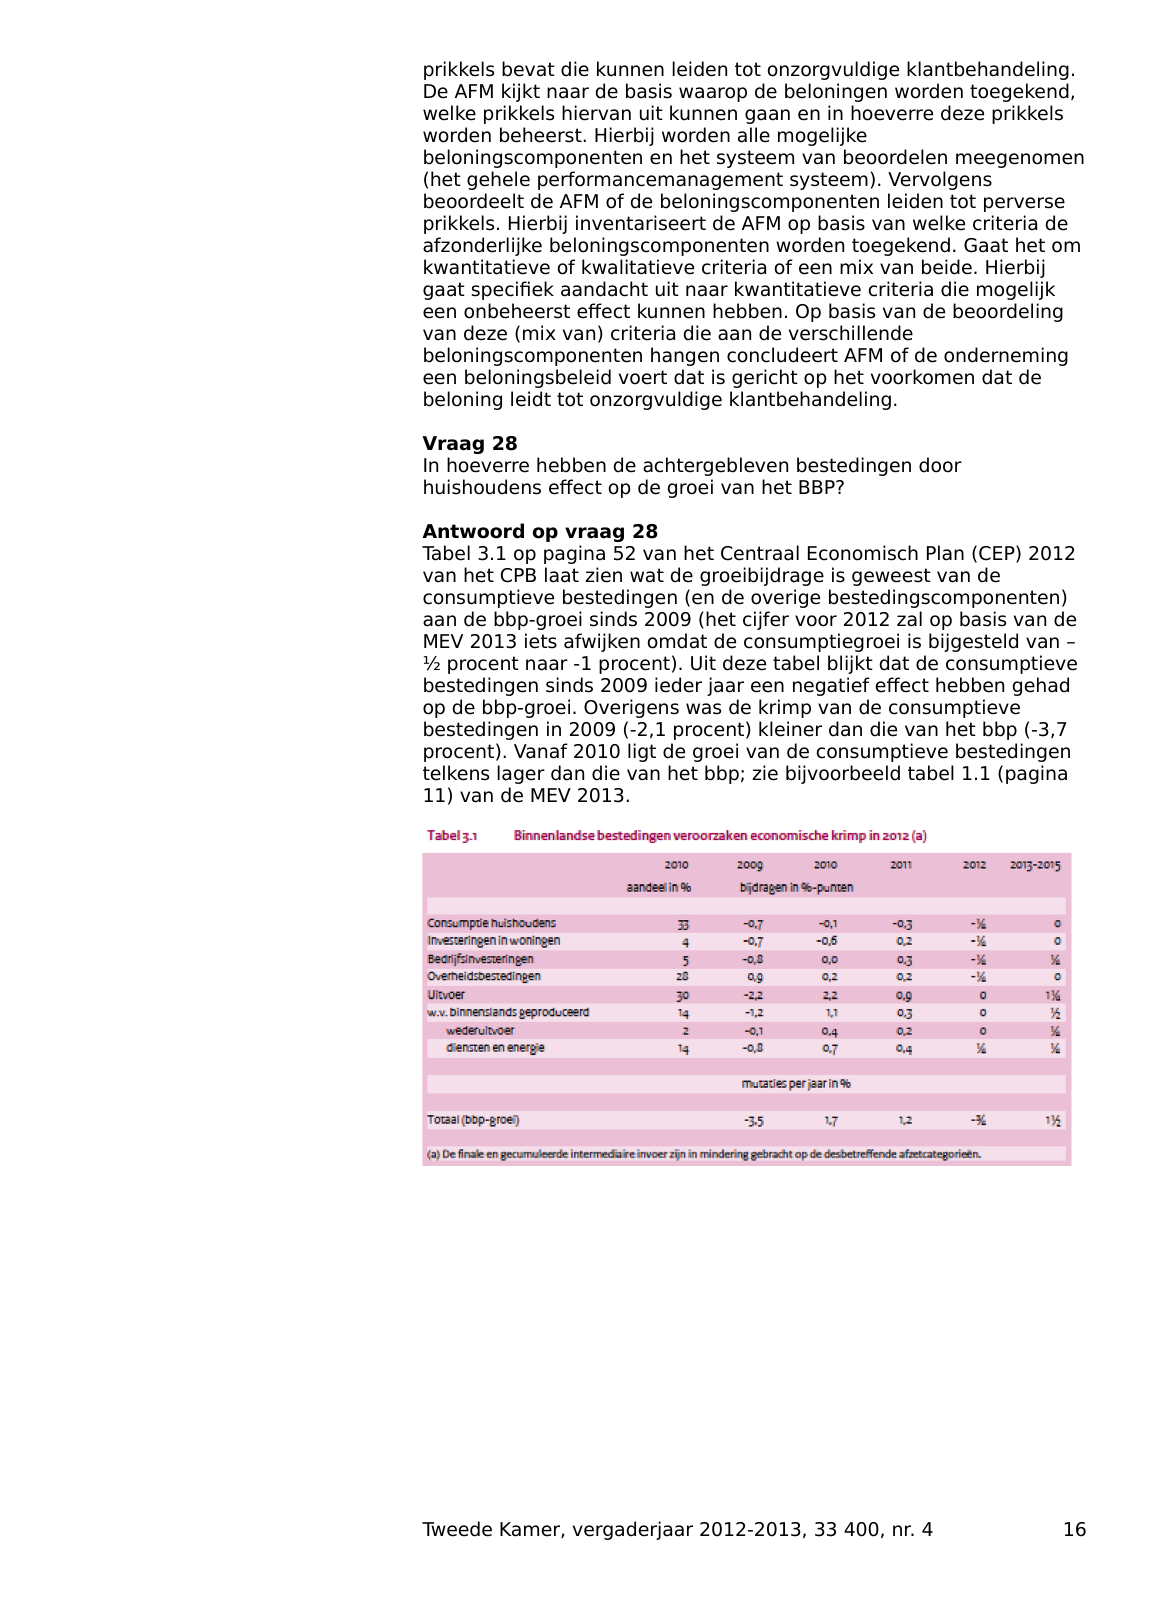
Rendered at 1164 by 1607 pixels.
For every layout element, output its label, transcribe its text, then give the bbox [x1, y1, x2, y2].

text Vraag 28 [422, 433, 1087, 455]
text prikkels bevat die kunnen leiden tot onzorgvuldige klantbehandeling. De AFM kijkt naar de basis waarop de beloningen worden toegekend, welke prikkels hiervan uit kunnen gaan en in hoeverre deze prikkels worden beheerst. Hierbij worden alle mogelijke beloningscomponenten en het systeem van beoordelen meegenomen (het gehele performancemanagement systeem). Vervolgens beoordeelt de AFM of de beloningscomponenten leiden tot perverse prikkels. Hierbij inventariseert de AFM op basis van welke criteria de afzonderlijke beloningscomponenten worden toegekend. Gaat het om kwantitatieve of kwalitatieve criteria of een mix van beide. Hierbij gaat specifiek aandacht uit naar kwantitatieve criteria die mogelijk een onbeheerst effect kunnen hebben. Op basis van de beoordeling van deze (mix van) criteria die aan de verschillende beloningscomponenten hangen concludeert AFM of de onderneming een beloningsbeleid voert dat is gericht op het voorkomen dat de beloning leidt tot onzorgvuldige klantbehandeling. [422, 59, 1087, 411]
text Tabel 3.1 op pagina 52 van het Centraal Economisch Plan (CEP) 2012 van het CPB laat zien wat de groeibijdrage is geweest van de consumptieve bestedingen (en de overige bestedingscomponenten) aan de bbp-groei sinds 2009 (het cijfer voor 2012 zal op basis van de MEV 2013 iets afwijken omdat de consumptiegroei is bijgesteld van – ½ procent naar -1 procent). Uit deze tabel blijkt dat de consumptieve bestedingen sinds 2009 ieder jaar een negatief effect hebben gehad op de bbp-groei. Overigens was de krimp van de consumptieve bestedingen in 2009 (-2,1 procent) kleiner dan die van het bbp (-3,7 procent). Vanaf 2010 ligt de groei van de consumptieve bestedingen telkens lager dan die van het bbp; zie bijvoorbeeld tabel 1.1 (pagina 11) van de MEV 2013. [422, 543, 1087, 807]
text In hoeverre hebben de achtergebleven bestedingen door huishoudens effect op de groei van het BBP? [422, 455, 1087, 499]
text Antwoord op vraag 28 [422, 521, 1087, 543]
picture [422, 828, 1072, 1166]
